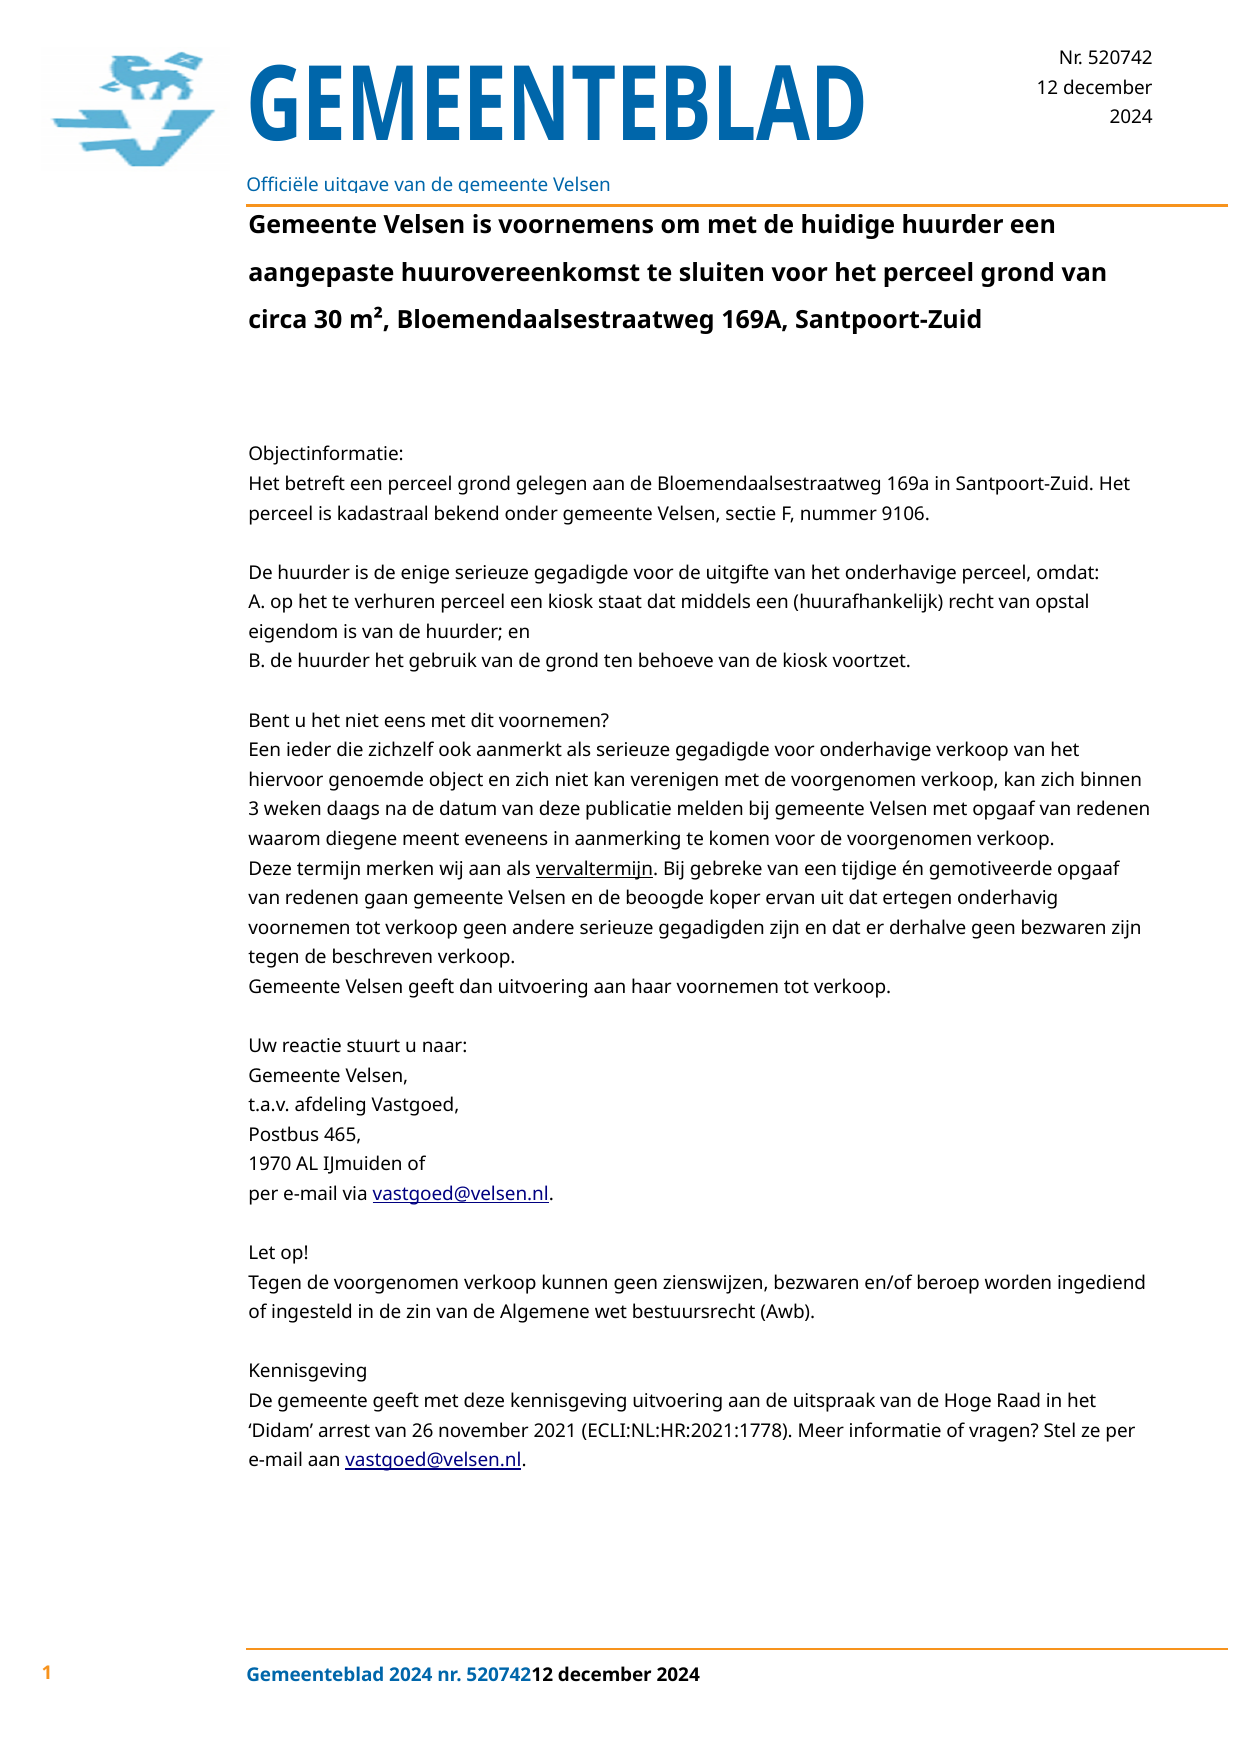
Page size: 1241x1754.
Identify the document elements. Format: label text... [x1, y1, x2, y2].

text De huurder is de enige serieuze gegadigde voor de uitgifte van het onderhavige perceel, omdat: [248, 559, 1152, 584]
text Objectinformatie: [248, 441, 1152, 466]
text Kennisgeving [248, 1358, 1152, 1383]
text Uw reactie stuurt u naar: [248, 1032, 1152, 1058]
text per e-mail via vastgoed@velsen.nl. [248, 1180, 1152, 1206]
text 1970 AL IJmuiden of [248, 1151, 1152, 1176]
text Gemeente Velsen, [248, 1062, 1152, 1087]
text Tegen de voorgenomen verkoop kunnen geen zienswijzen, bezwaren en/of beroep worden ingediend of ingesteld in de zin van de Algemene wet bestuursrecht (Awb). [248, 1269, 1152, 1324]
text Deze termijn merken wij aan als vervaltermijn. Bij gebreke van een tijdige én gemotiveerde opgaaf van redenen gaan gemeente Velsen en de beoogde koper ervan uit dat ertegen onderhavig voornemen tot verkoop geen andere serieuze gegadigden zijn en dat er derhalve geen bezwaren zijn tegen de beschreven verkoop. [248, 855, 1152, 969]
text t.a.v. afdeling Vastgoed, [248, 1091, 1152, 1117]
text Een ieder die zichzelf ook aanmerkt als serieuze gegadigde voor onderhavige verkoop van het hiervoor genoemde object en zich niet kan verenigen met de voorgenomen verkoop, kan zich binnen 3 weken daags na de datum van deze publicatie melden bij gemeente Velsen met opgaaf van redenen waarom diegene meent eveneens in aanmerking te komen voor de voorgenomen verkoop. [248, 736, 1152, 851]
text Gemeente Velsen is voornemens om met de huidige huurder een aangepaste huurovereenkomst te sluiten voor het perceel grond van circa 30 m², Bloemendaalsestraatweg 169A, Santpoort-Zuid [248, 207, 1152, 336]
text Gemeente Velsen geeft dan uitvoering aan haar voornemen tot verkoop. [248, 973, 1152, 999]
picture [41, 47, 231, 172]
text Bent u het niet eens met dit voornemen? [248, 707, 1152, 732]
text A. op het te verhuren perceel een kiosk staat dat middels een (huurafhankelijk) recht van opstal eigendom is van de huurder; en [248, 588, 1152, 644]
text Let op! [248, 1239, 1152, 1265]
text Het betreft een perceel grond gelegen aan de Bloemendaalsestraatweg 169a in Santpoort-Zuid. Het perceel is kadastraal bekend onder gemeente Velsen, sectie F, nummer 9106. [248, 470, 1152, 525]
text Postbus 465, [248, 1121, 1152, 1147]
text B. de huurder het gebruik van de grond ten behoeve van de kiosk voortzet. [248, 648, 1152, 673]
text De gemeente geeft met deze kennisgeving uitvoering aan de uitspraak van de Hoge Raad in het ‘Didam’ arrest van 26 november 2021 (ECLI:NL:HR:2021:1778). Meer informatie of vragen? Stel ze per e-mail aan vastgoed@velsen.nl. [248, 1387, 1152, 1472]
